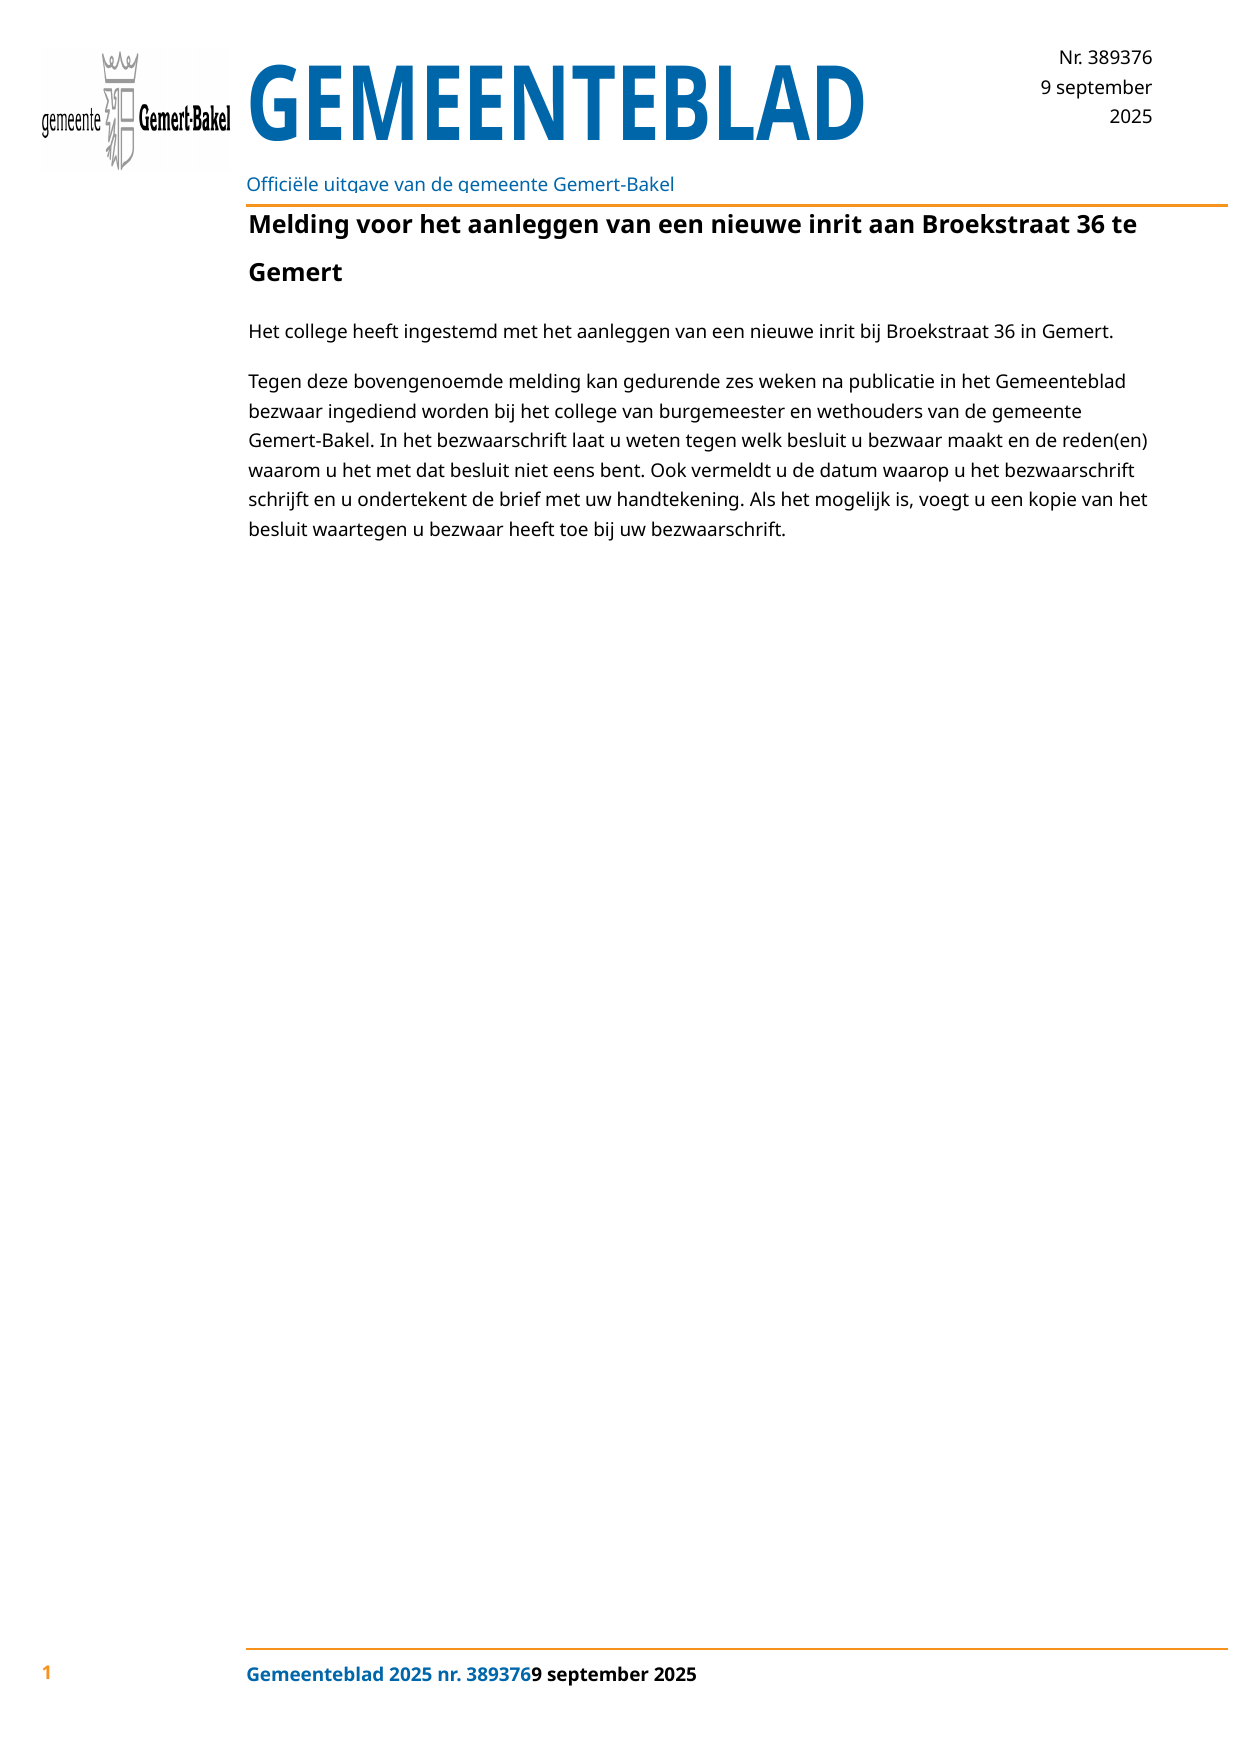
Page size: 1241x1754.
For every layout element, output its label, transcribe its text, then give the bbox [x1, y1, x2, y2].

text Het college heeft ingestemd met het aanleggen van een nieuwe inrit bij Broekstraat 36 in Gemert. [248, 318, 1152, 344]
text Melding voor het aanleggen van een nieuwe inrit aan Broekstraat 36 te Gemert [248, 207, 1152, 288]
picture [41, 47, 231, 172]
text Tegen deze bovengenoemde melding kan gedurende zes weken na publicatie in het Gemeenteblad bezwaar ingediend worden bij het college van burgemeester en wethouders van de gemeente Gemert-Bakel. In het bezwaarschrift laat u weten tegen welk besluit u bezwaar maakt en de reden(en) waarom u het met dat besluit niet eens bent. Ook vermeldt u de datum waarop u het bezwaarschrift schrijft en u ondertekent de brief met uw handtekening. Als het mogelijk is, voegt u een kopie van het besluit waartegen u bezwaar heeft toe bij uw bezwaarschrift. [248, 368, 1152, 542]
